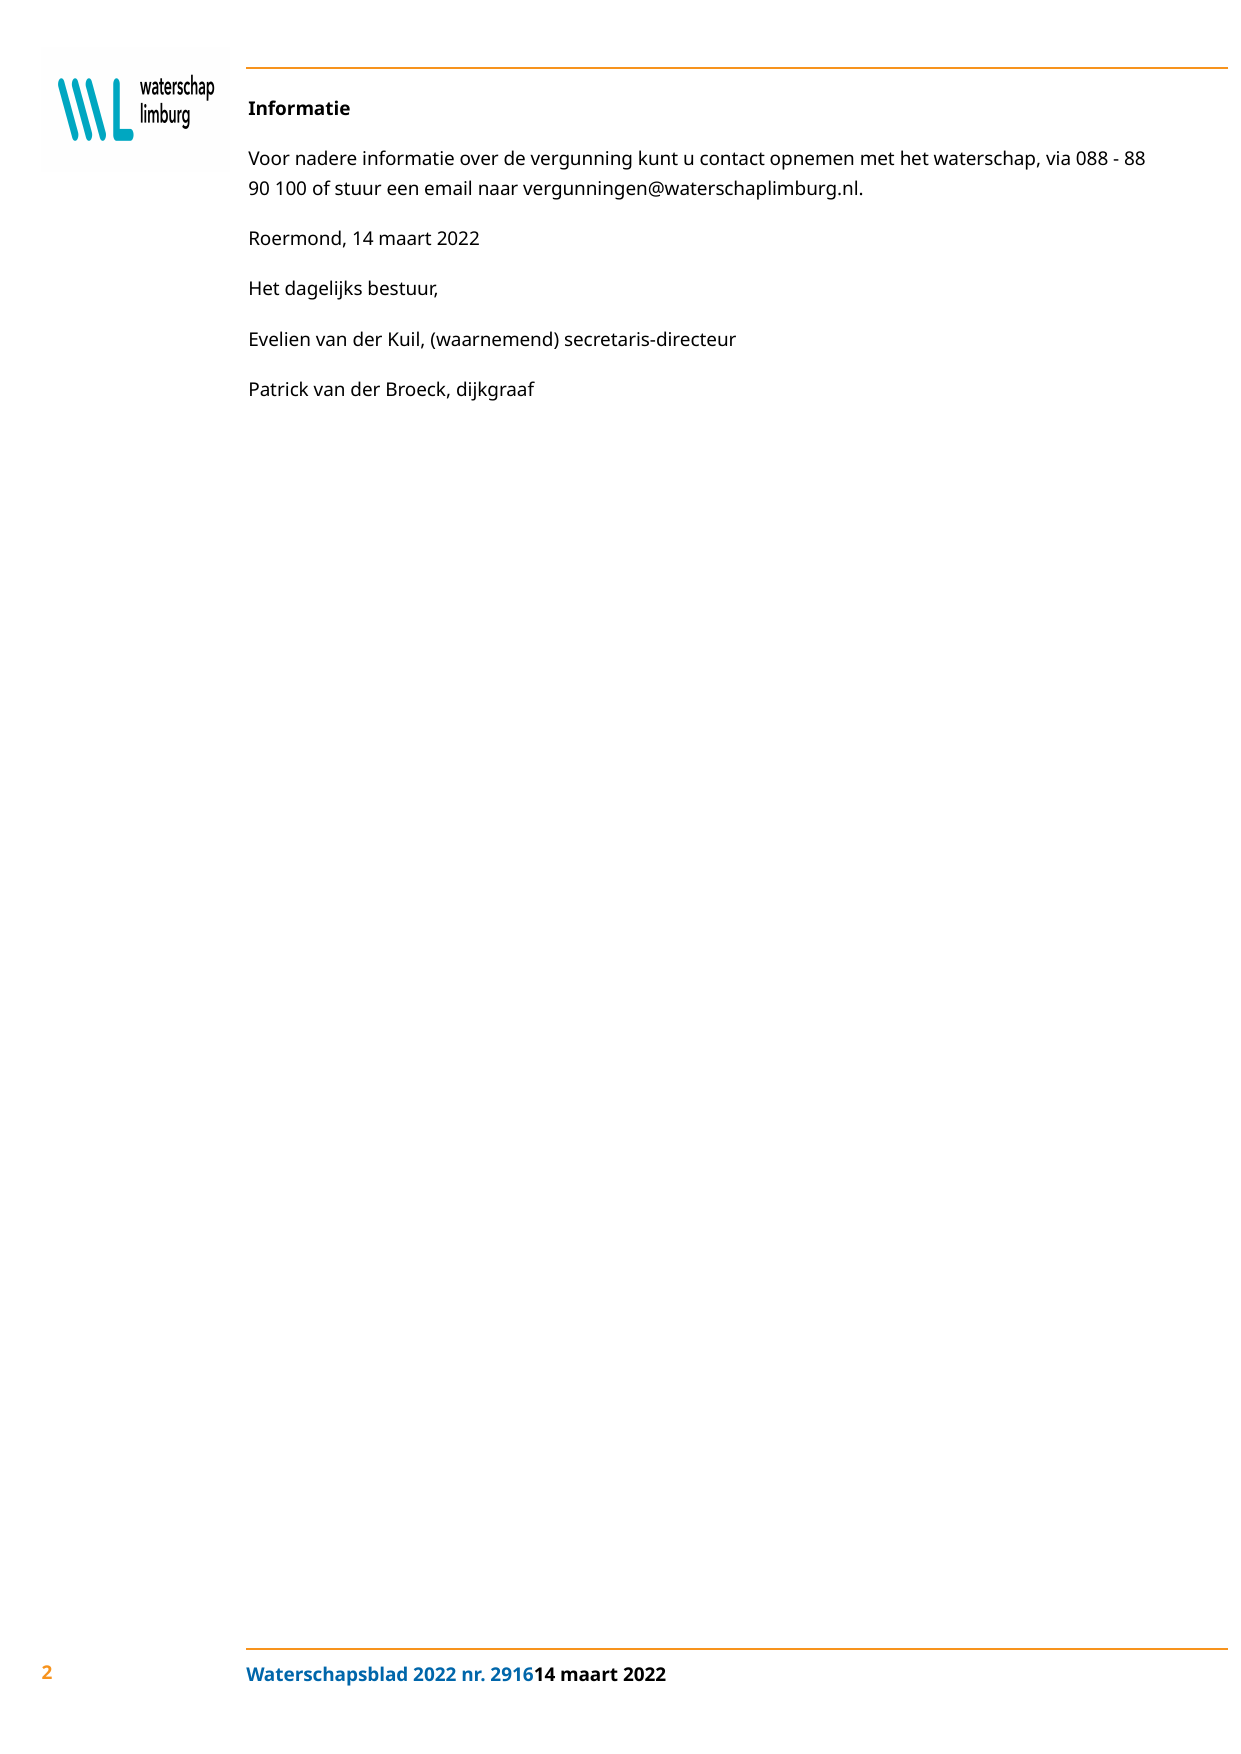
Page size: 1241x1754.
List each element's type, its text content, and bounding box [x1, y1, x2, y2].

text Patrick van der Broeck, dijkgraaf [248, 376, 1152, 402]
picture [41, 47, 231, 172]
text Voor nadere informatie over de vergunning kunt u contact opnemen met het waterschap, via 088 - 88 90 100 of stuur een email naar vergunningen@waterschaplimburg.nl. [248, 145, 1152, 201]
text Informatie [248, 95, 1152, 121]
text Roermond, 14 maart 2022 [248, 225, 1152, 251]
text Evelien van der Kuil, (waarnemend) secretaris-directeur [248, 326, 1152, 352]
text Het dagelijks bestuur, [248, 276, 1152, 301]
